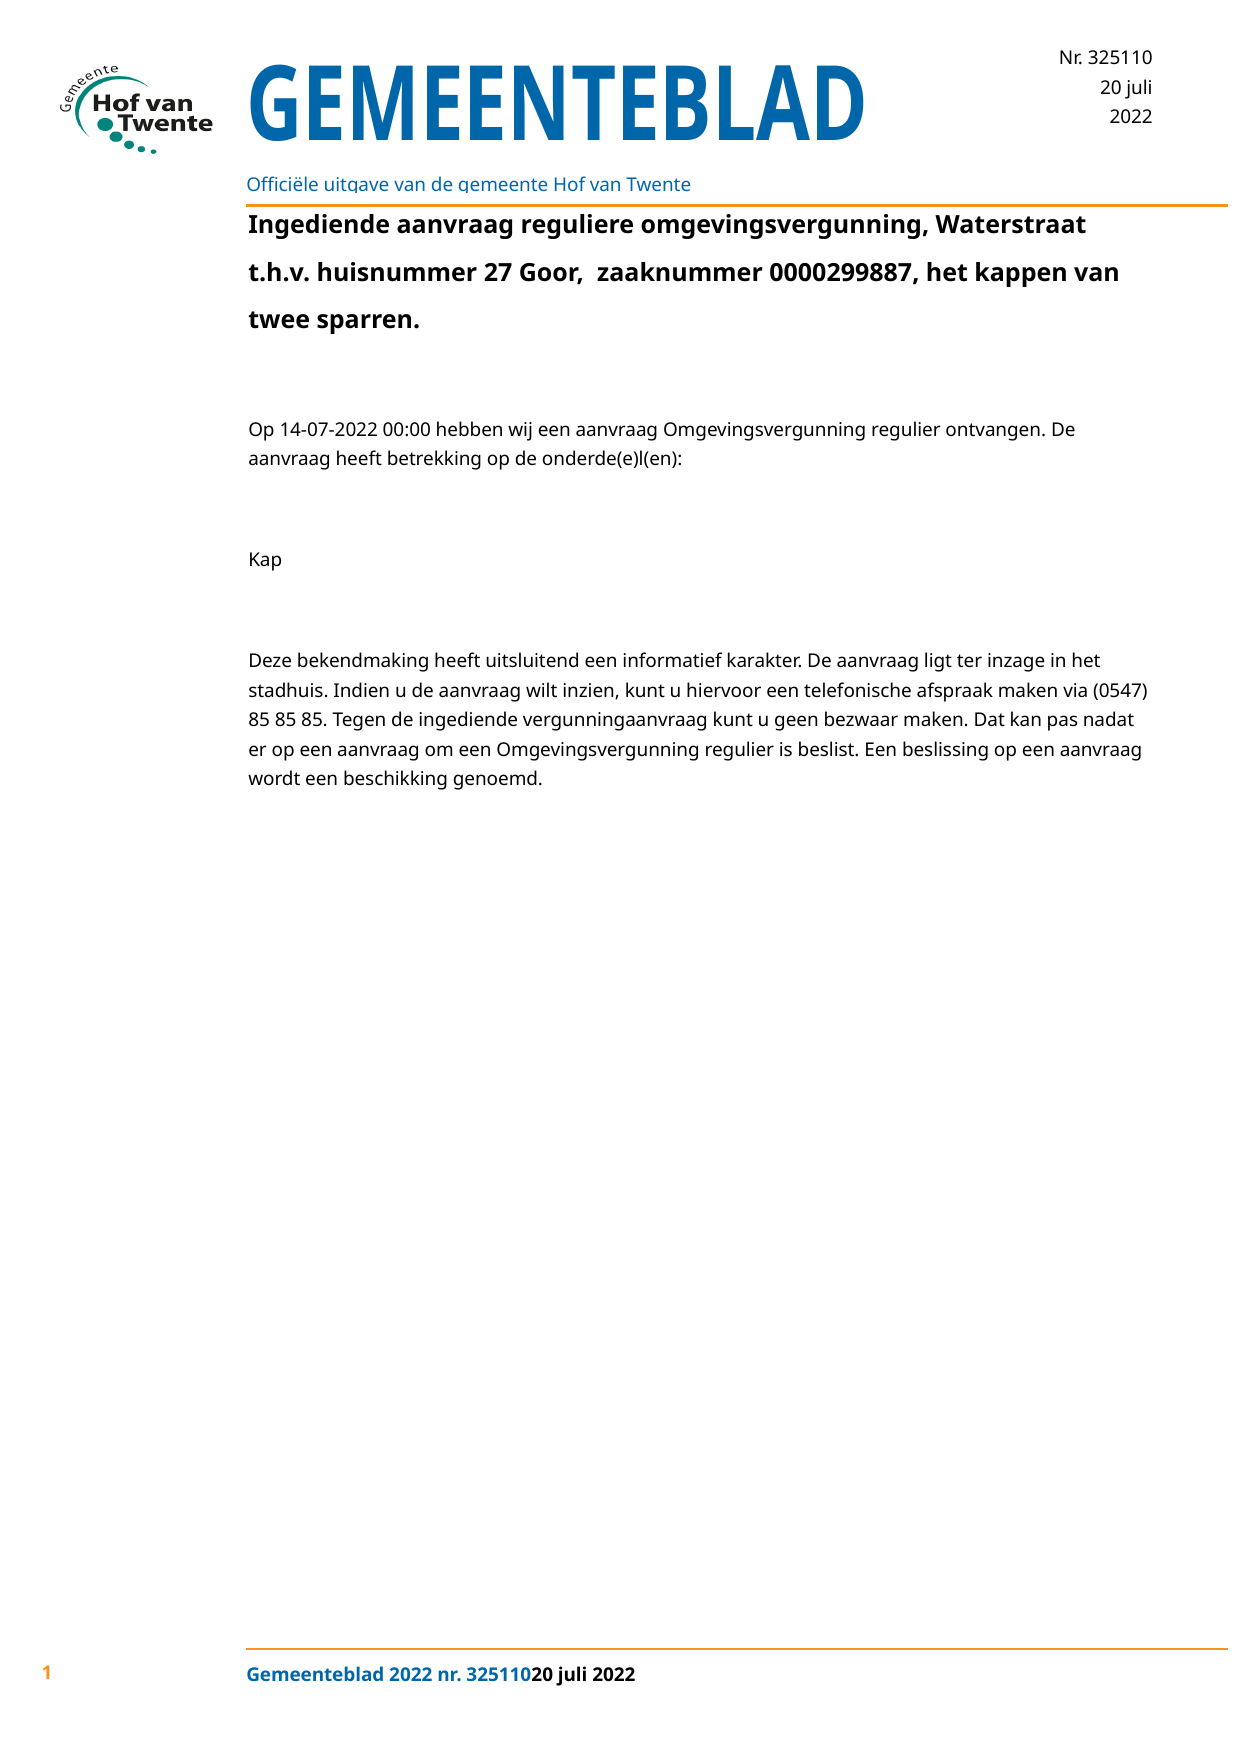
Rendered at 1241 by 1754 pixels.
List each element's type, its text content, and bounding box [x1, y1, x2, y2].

text Deze bekendmaking heeft uitsluitend een informatief karakter. De aanvraag ligt ter inzage in het stadhuis. Indien u de aanvraag wilt inzien, kunt u hiervoor een telefonische afspraak maken via (0547) 85 85 85. Tegen de ingediende vergunningaanvraag kunt u geen bezwaar maken. Dat kan pas nadat er op een aanvraag om een Omgevingsvergunning regulier is beslist. Een beslissing op een aanvraag wordt een beschikking genoemd. [248, 647, 1152, 791]
text Op 14-07-2022 00:00 hebben wij een aanvraag Omgevingsvergunning regulier ontvangen. De aanvraag heeft betrekking op de onderde(e)l(en): [248, 416, 1152, 471]
text Ingediende aanvraag reguliere omgevingsvergunning, Waterstraat t.h.v. huisnummer 27 Goor, zaaknummer 0000299887, het kappen van twee sparren. [248, 207, 1152, 336]
picture [41, 47, 231, 172]
text Kap [248, 546, 1152, 572]
